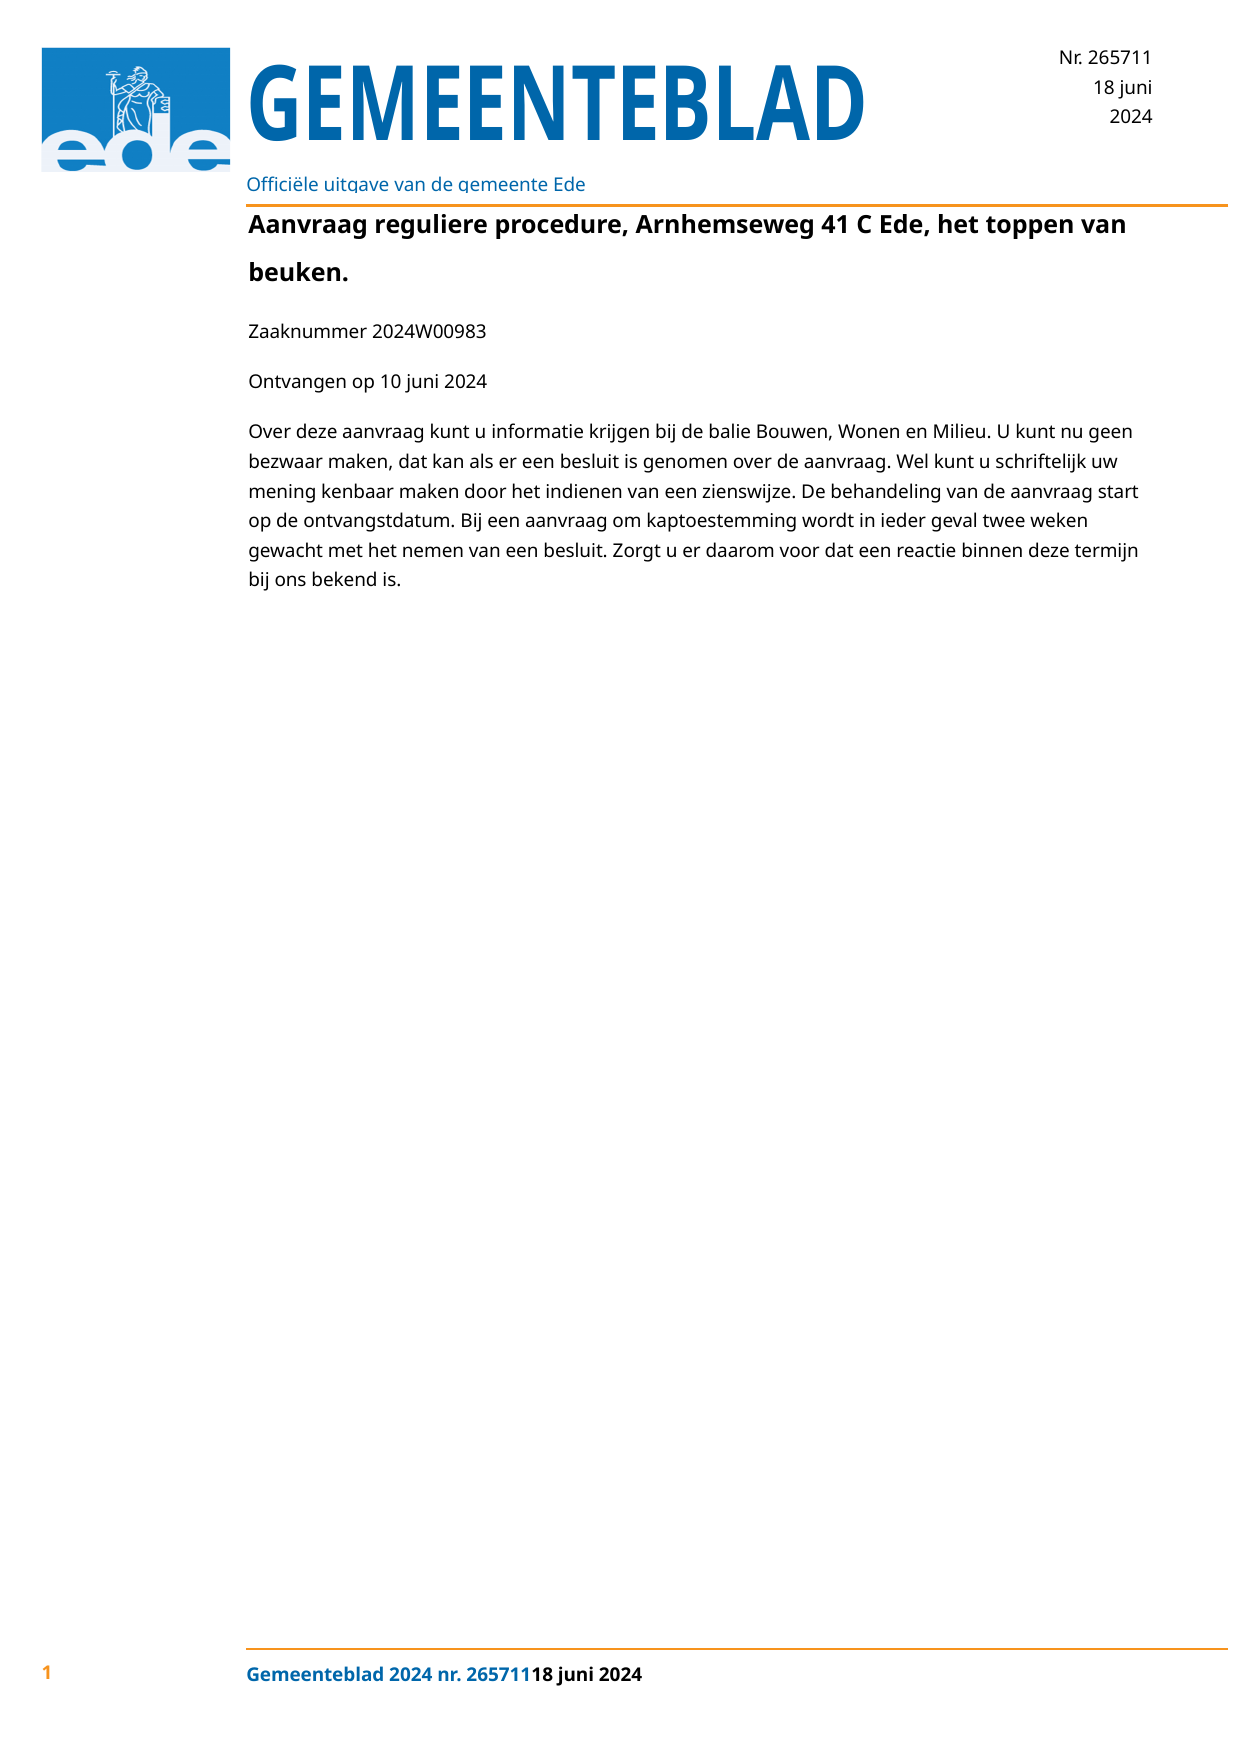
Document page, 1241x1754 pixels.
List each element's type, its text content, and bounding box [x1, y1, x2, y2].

text Ontvangen op 10 juni 2024 [248, 368, 1152, 394]
text Zaaknummer 2024W00983 [248, 318, 1152, 344]
text Aanvraag reguliere procedure, Arnhemseweg 41 C Ede, het toppen van beuken. [248, 207, 1152, 288]
picture [41, 47, 231, 172]
text Over deze aanvraag kunt u informatie krijgen bij de balie Bouwen, Wonen en Milieu. U kunt nu geen bezwaar maken, dat kan als er een besluit is genomen over de aanvraag. Wel kunt u schriftelijk uw mening kenbaar maken door het indienen van een zienswijze. De behandeling van de aanvraag start op de ontvangstdatum. Bij een aanvraag om kaptoestemming wordt in ieder geval twee weken gewacht met het nemen van een besluit. Zorgt u er daarom voor dat een reactie binnen deze termijn bij ons bekend is. [248, 419, 1152, 592]
